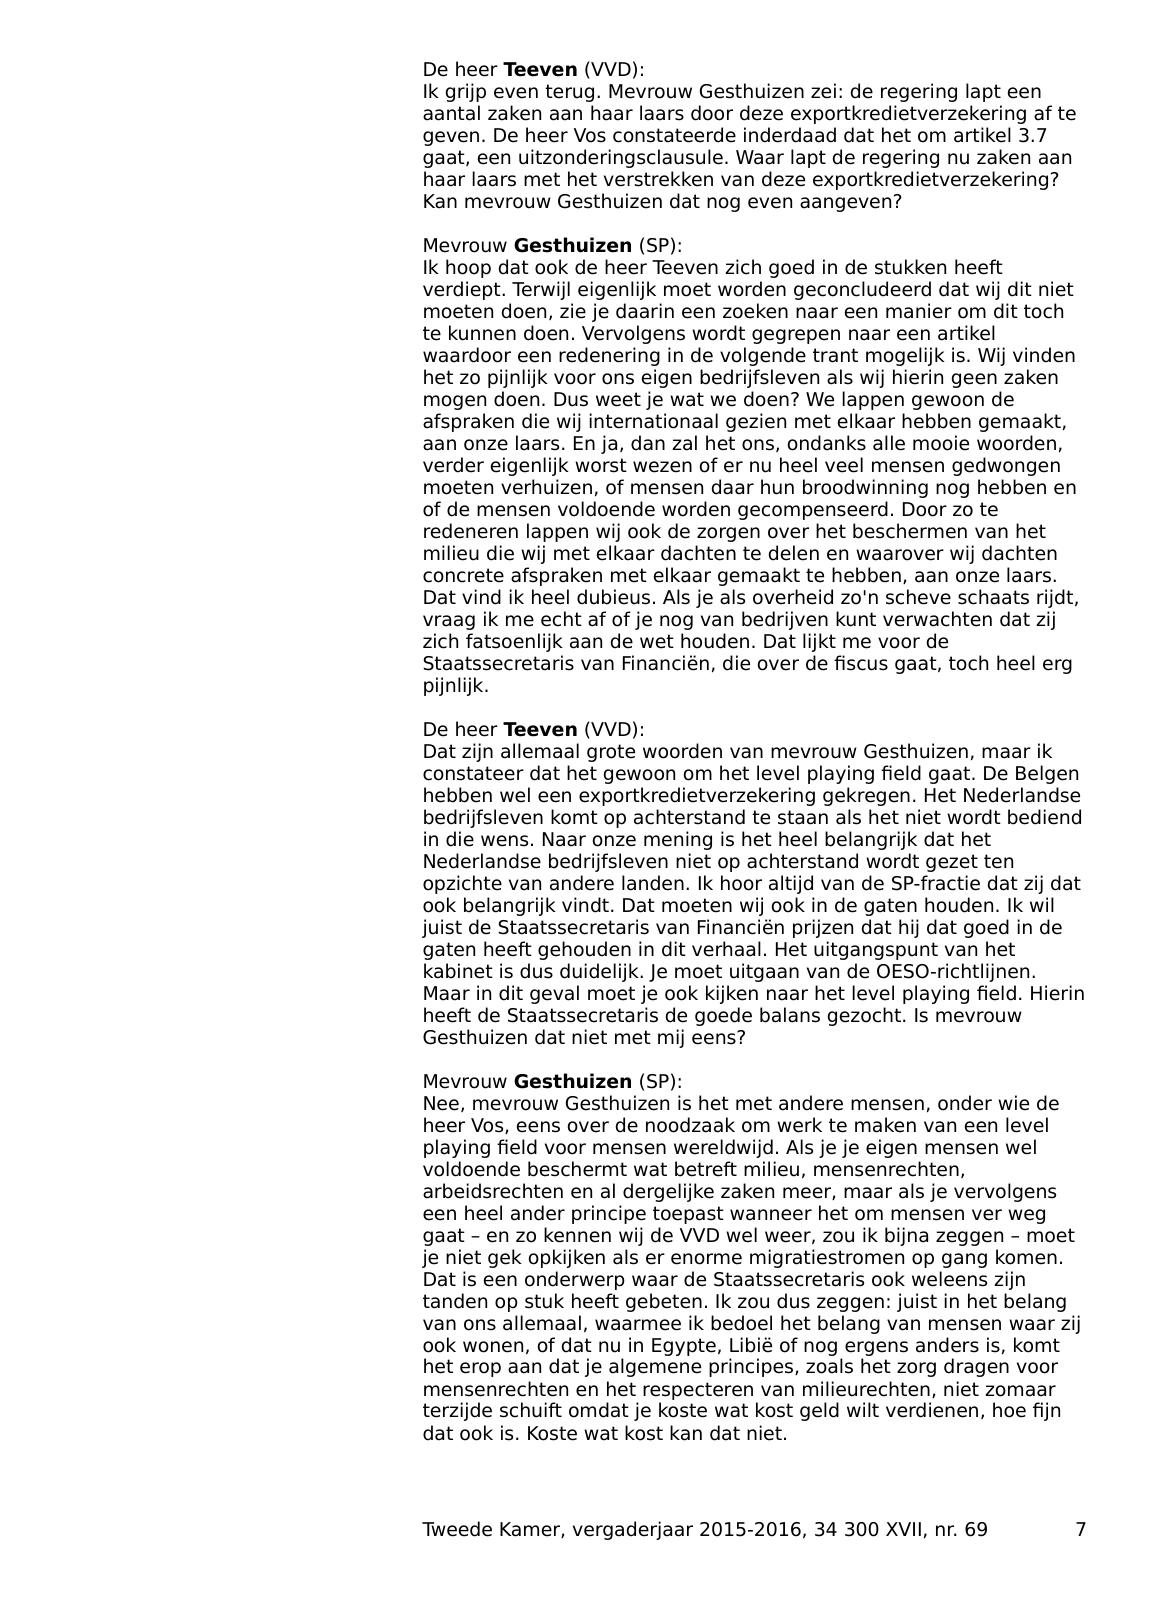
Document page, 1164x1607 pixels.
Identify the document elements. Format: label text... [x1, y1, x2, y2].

text De heer Teeven (VVD): [422, 719, 1087, 741]
text Dat zijn allemaal grote woorden van mevrouw Gesthuizen, maar ik constateer dat het gewoon om het level playing field gaat. De Belgen hebben wel een exportkredietverzekering gekregen. Het Nederlandse bedrijfsleven komt op achterstand te staan als het niet wordt bediend in die wens. Naar onze mening is het heel belangrijk dat het Nederlandse bedrijfsleven niet op achterstand wordt gezet ten opzichte van andere landen. Ik hoor altijd van de SP-fractie dat zij dat ook belangrijk vindt. Dat moeten wij ook in de gaten houden. Ik wil juist de Staatssecretaris van Financiën prijzen dat hij dat goed in de gaten heeft gehouden in dit verhaal. Het uitgangspunt van het kabinet is dus duidelijk. Je moet uitgaan van de OESO-richtlijnen. Maar in dit geval moet je ook kijken naar het level playing field. Hierin heeft de Staatssecretaris de goede balans gezocht. Is mevrouw Gesthuizen dat niet met mij eens? [422, 741, 1087, 1048]
text Mevrouw Gesthuizen (SP): [422, 1071, 1087, 1093]
text De heer Teeven (VVD): [422, 59, 1087, 81]
text Mevrouw Gesthuizen (SP): [422, 235, 1087, 257]
text Nee, mevrouw Gesthuizen is het met andere mensen, onder wie de heer Vos, eens over de noodzaak om werk te maken van een level playing field voor mensen wereldwijd. Als je je eigen mensen wel voldoende beschermt wat betreft milieu, mensenrechten, arbeidsrechten en al dergelijke zaken meer, maar als je vervolgens een heel ander principe toepast wanneer het om mensen ver weg gaat – en zo kennen wij de VVD wel weer, zou ik bijna zeggen – moet je niet gek opkijken als er enorme migratiestromen op gang komen. Dat is een onderwerp waar de Staatssecretaris ook weleens zijn tanden op stuk heeft gebeten. Ik zou dus zeggen: juist in het belang van ons allemaal, waarmee ik bedoel het belang van mensen waar zij ook wonen, of dat nu in Egypte, Libië of nog ergens anders is, komt het erop aan dat je algemene principes, zoals het zorg dragen voor mensenrechten en het respecteren van milieurechten, niet zomaar terzijde schuift omdat je koste wat kost geld wilt verdienen, hoe fijn dat ook is. Koste wat kost kan dat niet. [422, 1093, 1087, 1444]
text Ik grijp even terug. Mevrouw Gesthuizen zei: de regering lapt een aantal zaken aan haar laars door deze exportkredietverzekering af te geven. De heer Vos constateerde inderdaad dat het om artikel 3.7 gaat, een uitzonderingsclausule. Waar lapt de regering nu zaken aan haar laars met het verstrekken van deze exportkredietverzekering? Kan mevrouw Gesthuizen dat nog even aangeven? [422, 81, 1087, 213]
text Ik hoop dat ook de heer Teeven zich goed in de stukken heeft verdiept. Terwijl eigenlijk moet worden geconcludeerd dat wij dit niet moeten doen, zie je daarin een zoeken naar een manier om dit toch te kunnen doen. Vervolgens wordt gegrepen naar een artikel waardoor een redenering in de volgende trant mogelijk is. Wij vinden het zo pijnlijk voor ons eigen bedrijfsleven als wij hierin geen zaken mogen doen. Dus weet je wat we doen? We lappen gewoon de afspraken die wij internationaal gezien met elkaar hebben gemaakt, aan onze laars. En ja, dan zal het ons, ondanks alle mooie woorden, verder eigenlijk worst wezen of er nu heel veel mensen gedwongen moeten verhuizen, of mensen daar hun broodwinning nog hebben en of de mensen voldoende worden gecompenseerd. Door zo te redeneren lappen wij ook de zorgen over het beschermen van het milieu die wij met elkaar dachten te delen en waarover wij dachten concrete afspraken met elkaar gemaakt te hebben, aan onze laars. Dat vind ik heel dubieus. Als je als overheid zo'n scheve schaats rijdt, vraag ik me echt af of je nog van bedrijven kunt verwachten dat zij zich fatsoenlijk aan de wet houden. Dat lijkt me voor de Staatssecretaris van Financiën, die over de fiscus gaat, toch heel erg pijnlijk. [422, 257, 1087, 697]
